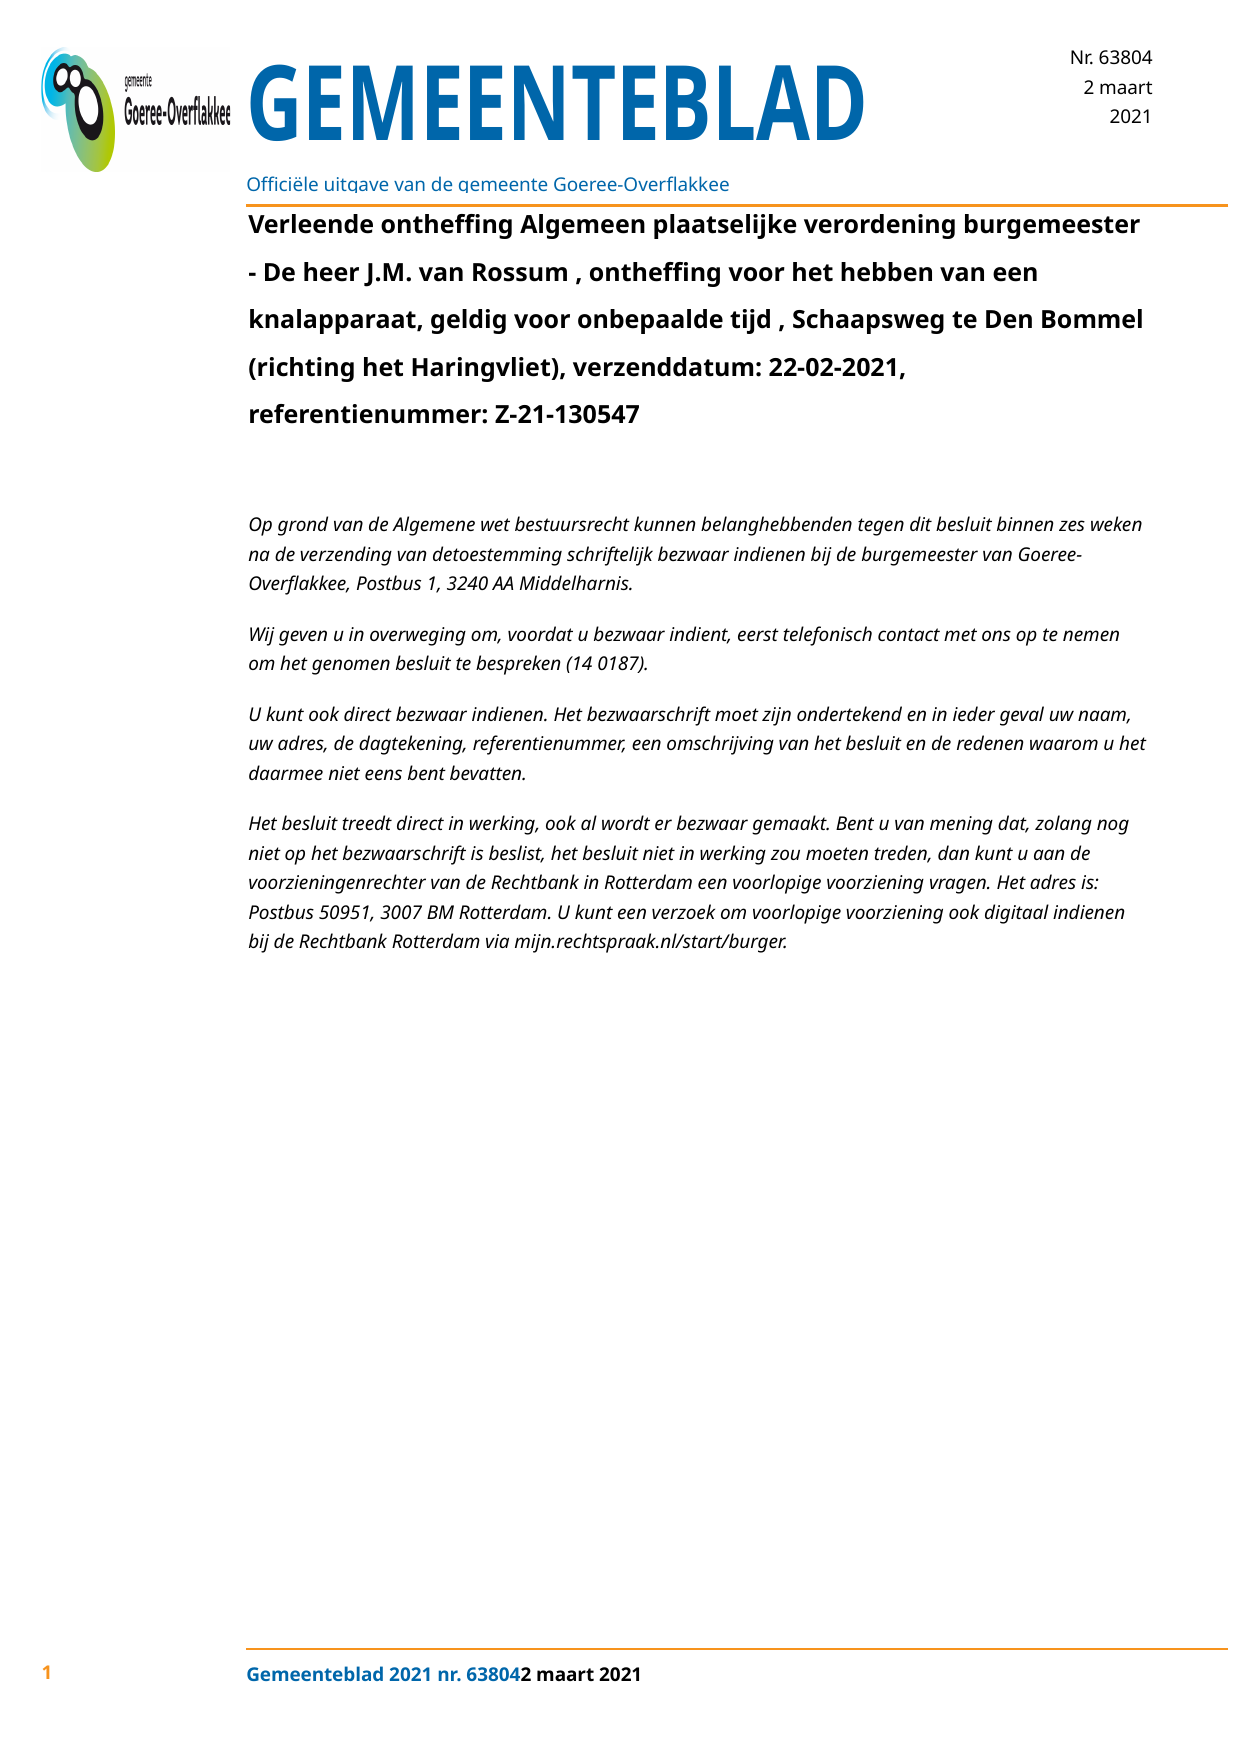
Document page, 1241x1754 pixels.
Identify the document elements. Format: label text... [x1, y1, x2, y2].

text U kunt ook direct bezwaar indienen. Het bezwaarschrift moet zijn ondertekend en in ieder geval uw naam, uw adres, de dagtekening, referentienummer, een omschrijving van het besluit en de redenen waarom u het daarmee niet eens bent bevatten. [248, 701, 1152, 786]
text Op grond van de Algemene wet bestuursrecht kunnen belanghebbenden tegen dit besluit binnen zes weken na de verzending van detoestemming schriftelijk bezwaar indienen bij de burgemeester van Goeree-Overflakkee, Postbus 1, 3240 AA Middelharnis. [248, 511, 1152, 596]
picture [41, 47, 231, 172]
text Het besluit treedt direct in werking, ook al wordt er bezwaar gemaakt. Bent u van mening dat, zolang nog niet op het bezwaarschrift is beslist, het besluit niet in werking zou moeten treden, dan kunt u aan de voorzieningenrechter van de Rechtbank in Rotterdam een voorlopige voorziening vragen. Het adres is: Postbus 50951, 3007 BM Rotterdam. U kunt een verzoek om voorlopige voorziening ook digitaal indienen bij de Rechtbank Rotterdam via mijn.rechtspraak.nl/start/burger. [248, 810, 1152, 954]
text Wij geven u in overweging om, voordat u bezwaar indient, eerst telefonisch contact met ons op te nemen om het genomen besluit te bespreken (14 0187). [248, 621, 1152, 676]
text Verleende ontheffing Algemeen plaatselijke verordening burgemeester - De heer J.M. van Rossum , ontheffing voor het hebben van een knalapparaat, geldig voor onbepaalde tijd , Schaapsweg te Den Bommel (richting het Haringvliet), verzenddatum: 22-02-2021, referentienummer: Z-21-130547 [248, 207, 1152, 431]
